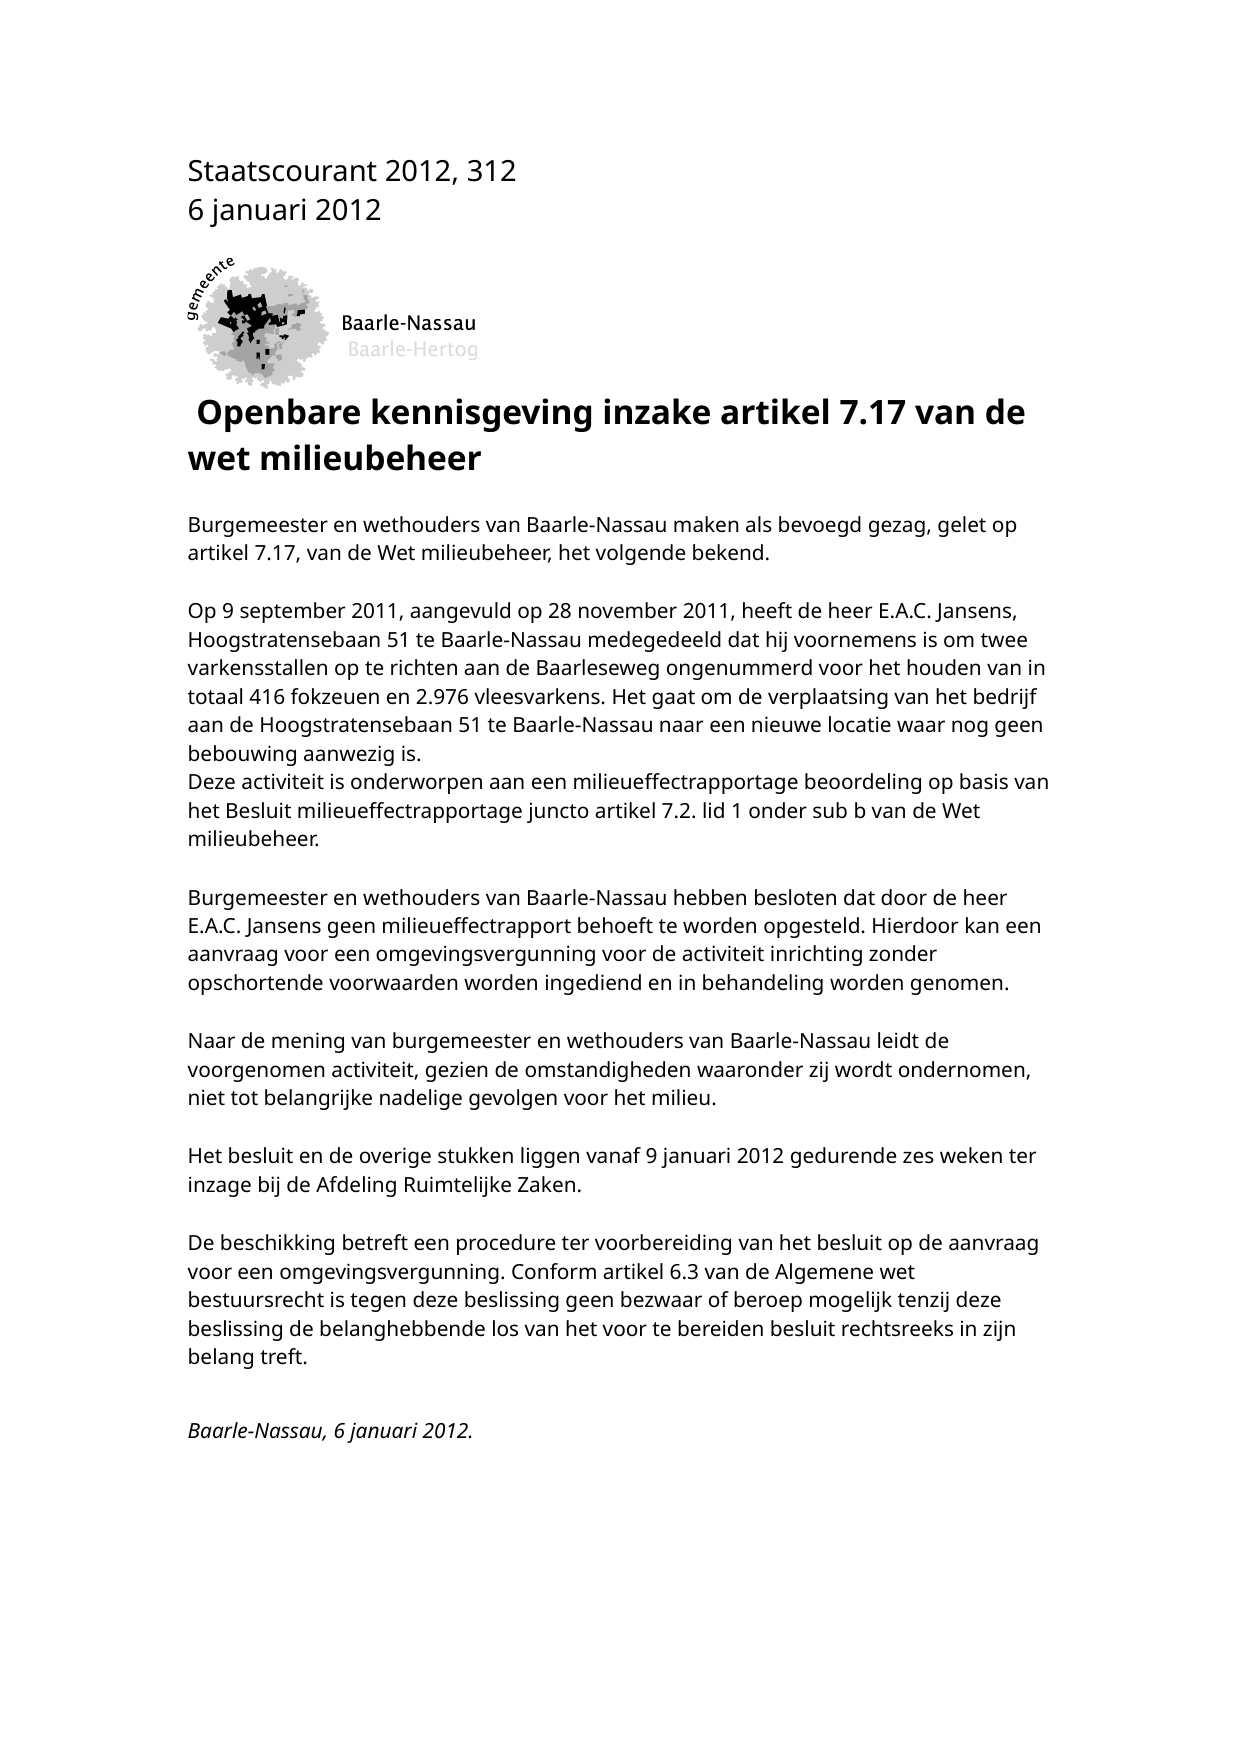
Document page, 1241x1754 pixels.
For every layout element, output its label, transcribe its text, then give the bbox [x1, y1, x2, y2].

text Deze activiteit is onderworpen aan een milieueffectrapportage beoordeling op basis van het Besluit milieueffectrapportage juncto artikel 7.2. lid 1 onder sub b van de Wet milieubeheer. [187, 767, 1053, 853]
text De beschikking betreft een procedure ter voorbereiding van het besluit op de aanvraag voor een omgevingsvergunning. Conform artikel 6.3 van de Algemene wet bestuursrecht is tegen deze beslissing geen bezwaar of beroep mogelijk tenzij deze beslissing de belanghebbende los van het voor te bereiden besluit rechtsreeks in zijn belang treft. [187, 1228, 1053, 1371]
text Het besluit en de overige stukken liggen vanaf 9 januari 2012 gedurende zes weken ter inzage bij de Afdeling Ruimtelijke Zaken. [187, 1142, 1053, 1198]
text Baarle-Nassau, 6 januari 2012. [187, 1416, 1053, 1444]
text Op 9 september 2011, aangevuld op 28 november 2011, heeft de heer E.A.C. Jansens, Hoogstratensebaan 51 te Baarle-Nassau medegedeeld dat hij voornemens is om twee varkensstallen op te richten aan de Baarleseweg ongenummerd voor het houden van in totaal 416 fokzeuen en 2.976 vleesvarkens. Het gaat om de verplaatsing van het bedrijf aan de Hoogstratensebaan 51 te Baarle-Nassau naar een nieuwe locatie waar nog geen bebouwing aanwezig is. [187, 597, 1053, 767]
text 6 januari 2012 [187, 190, 1053, 229]
subtitle Openbare kennisgeving inzake artikel 7.17 van de wet milieubeheer [187, 271, 1053, 480]
text Naar de mening van burgemeester en wethouders van Baarle-Nassau leidt de voorgenomen activiteit, gezien de omstandigheden waaronder zij wordt ondernomen, niet tot belangrijke nadelige gevolgen voor het milieu. [187, 1026, 1053, 1112]
text Burgemeester en wethouders van Baarle-Nassau hebben besloten dat door de heer E.A.C. Jansens geen milieueffectrapport behoeft te worden opgesteld. Hierdoor kan een aanvraag voor een omgevingsvergunning voor de activiteit inrichting zonder opschortende voorwaarden worden ingediend en in behandeling worden genomen. [187, 883, 1053, 996]
text Staatscourant 2012, 312 [187, 150, 1053, 190]
text Burgemeester en wethouders van Baarle-Nassau maken als bevoegd gezag, gelet op artikel 7.17, van de Wet milieubeheer, het volgende bekend. [187, 510, 1053, 567]
picture [187, 258, 477, 389]
